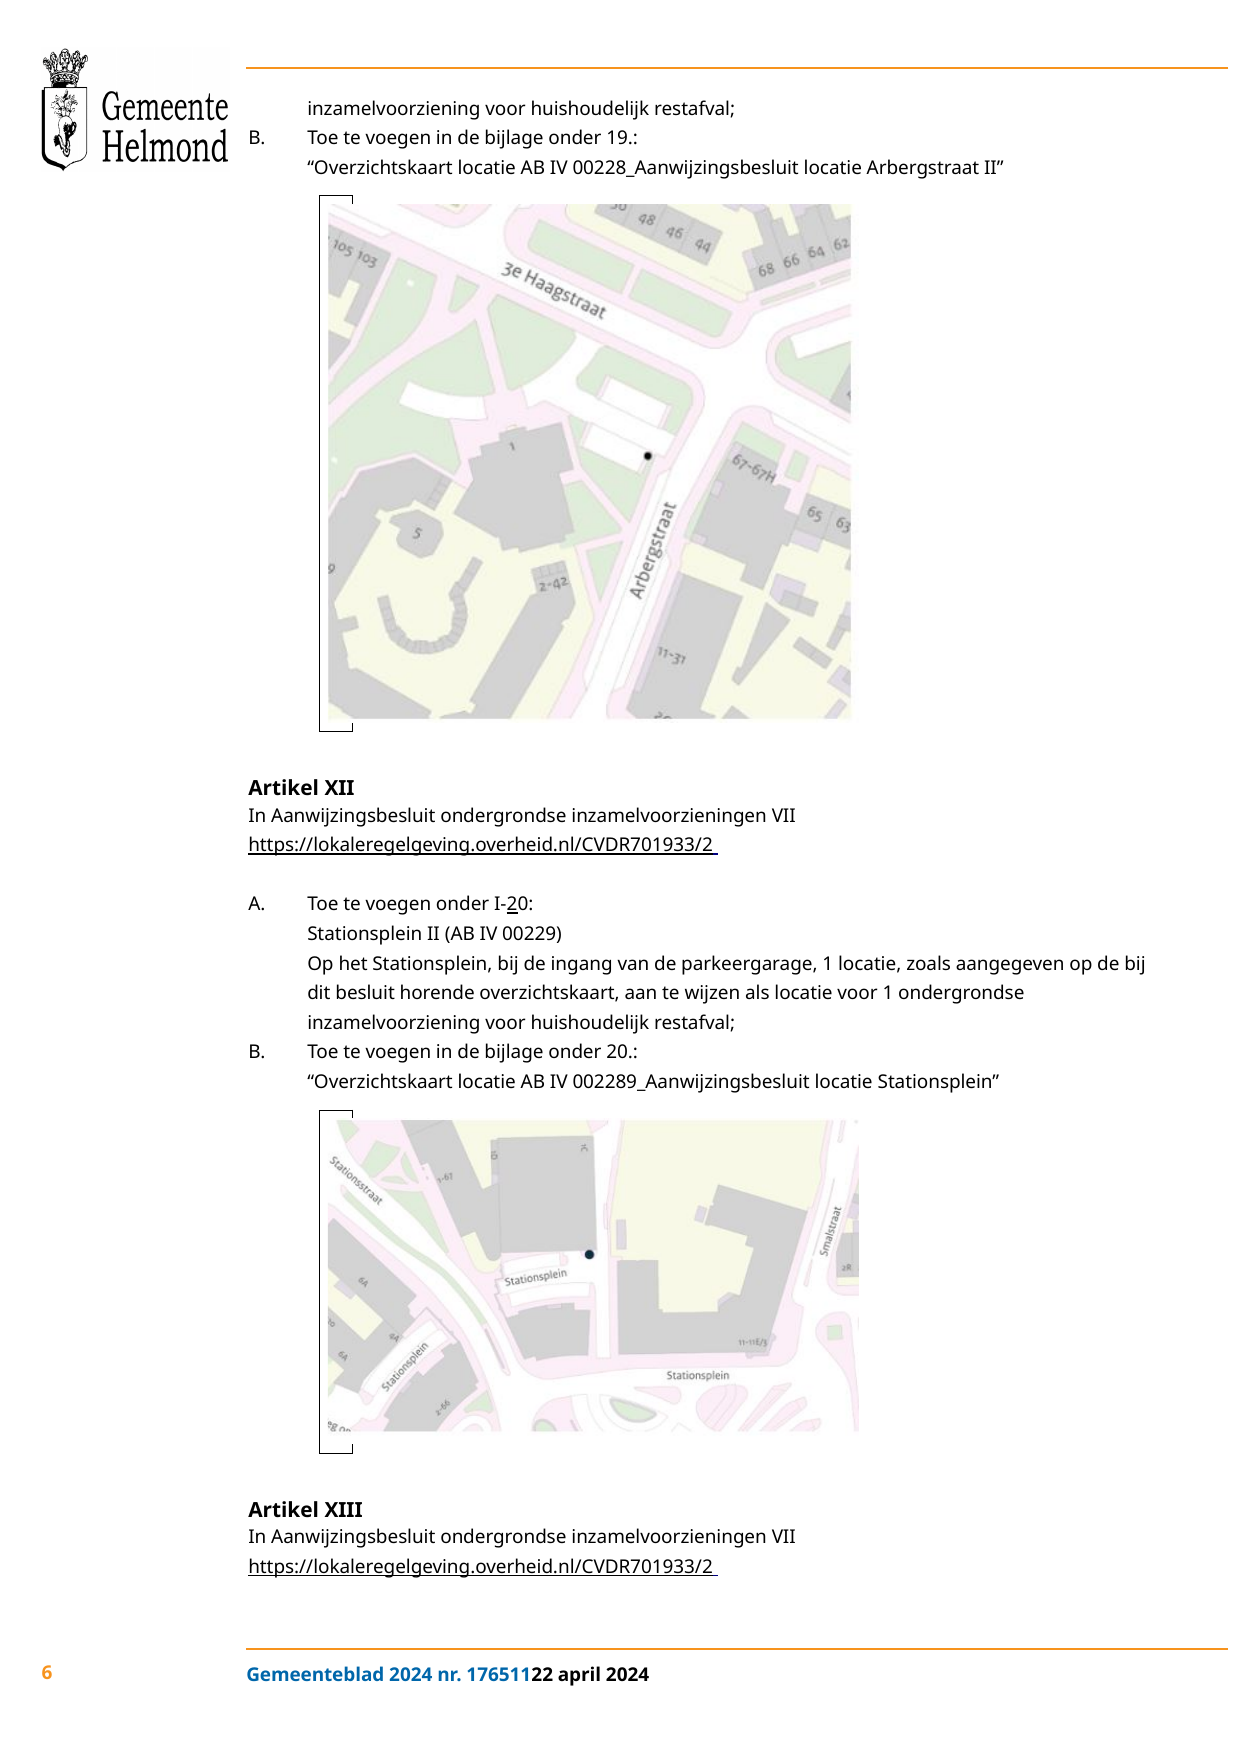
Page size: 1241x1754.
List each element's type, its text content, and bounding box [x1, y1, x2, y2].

list Op het Stationsplein, bij de ingang van de parkeergarage, 1 locatie, zoals aangegeven op de bij dit besluit horende overzichtskaart, aan te wijzen als locatie voor 1 ondergrondse inzamelvoorziening voor huishoudelijk restafval; [248, 950, 1152, 1035]
text Artikel XIII [248, 1495, 1152, 1523]
picture [327, 204, 859, 723]
picture [41, 47, 231, 172]
text https://lokaleregelgeving.overheid.nl/CVDR701933/2 [248, 831, 1152, 857]
list “Overzichtskaart locatie AB IV 00228_Aanwijzingsbesluit locatie Arbergstraat II” [248, 154, 1152, 180]
list “Overzichtskaart locatie AB IV 002289_Aanwijzingsbesluit locatie Stationsplein” [248, 1068, 1152, 1094]
list Toe te voegen in de bijlage onder 19.: [248, 124, 1152, 150]
list inzamelvoorziening voor huishoudelijk restafval; [248, 95, 1152, 121]
list Toe te voegen onder I-20: [248, 891, 1152, 916]
text https://lokaleregelgeving.overheid.nl/CVDR701933/2 [248, 1553, 1152, 1579]
text In Aanwijzingsbesluit ondergrondse inzamelvoorzieningen VII [248, 1523, 1152, 1549]
list Toe te voegen in de bijlage onder 20.: [248, 1038, 1152, 1064]
text Artikel XII [248, 773, 1152, 802]
text In Aanwijzingsbesluit ondergrondse inzamelvoorzieningen VII [248, 802, 1152, 828]
list Stationsplein II (AB IV 00229) [248, 920, 1152, 946]
picture [327, 1118, 859, 1444]
